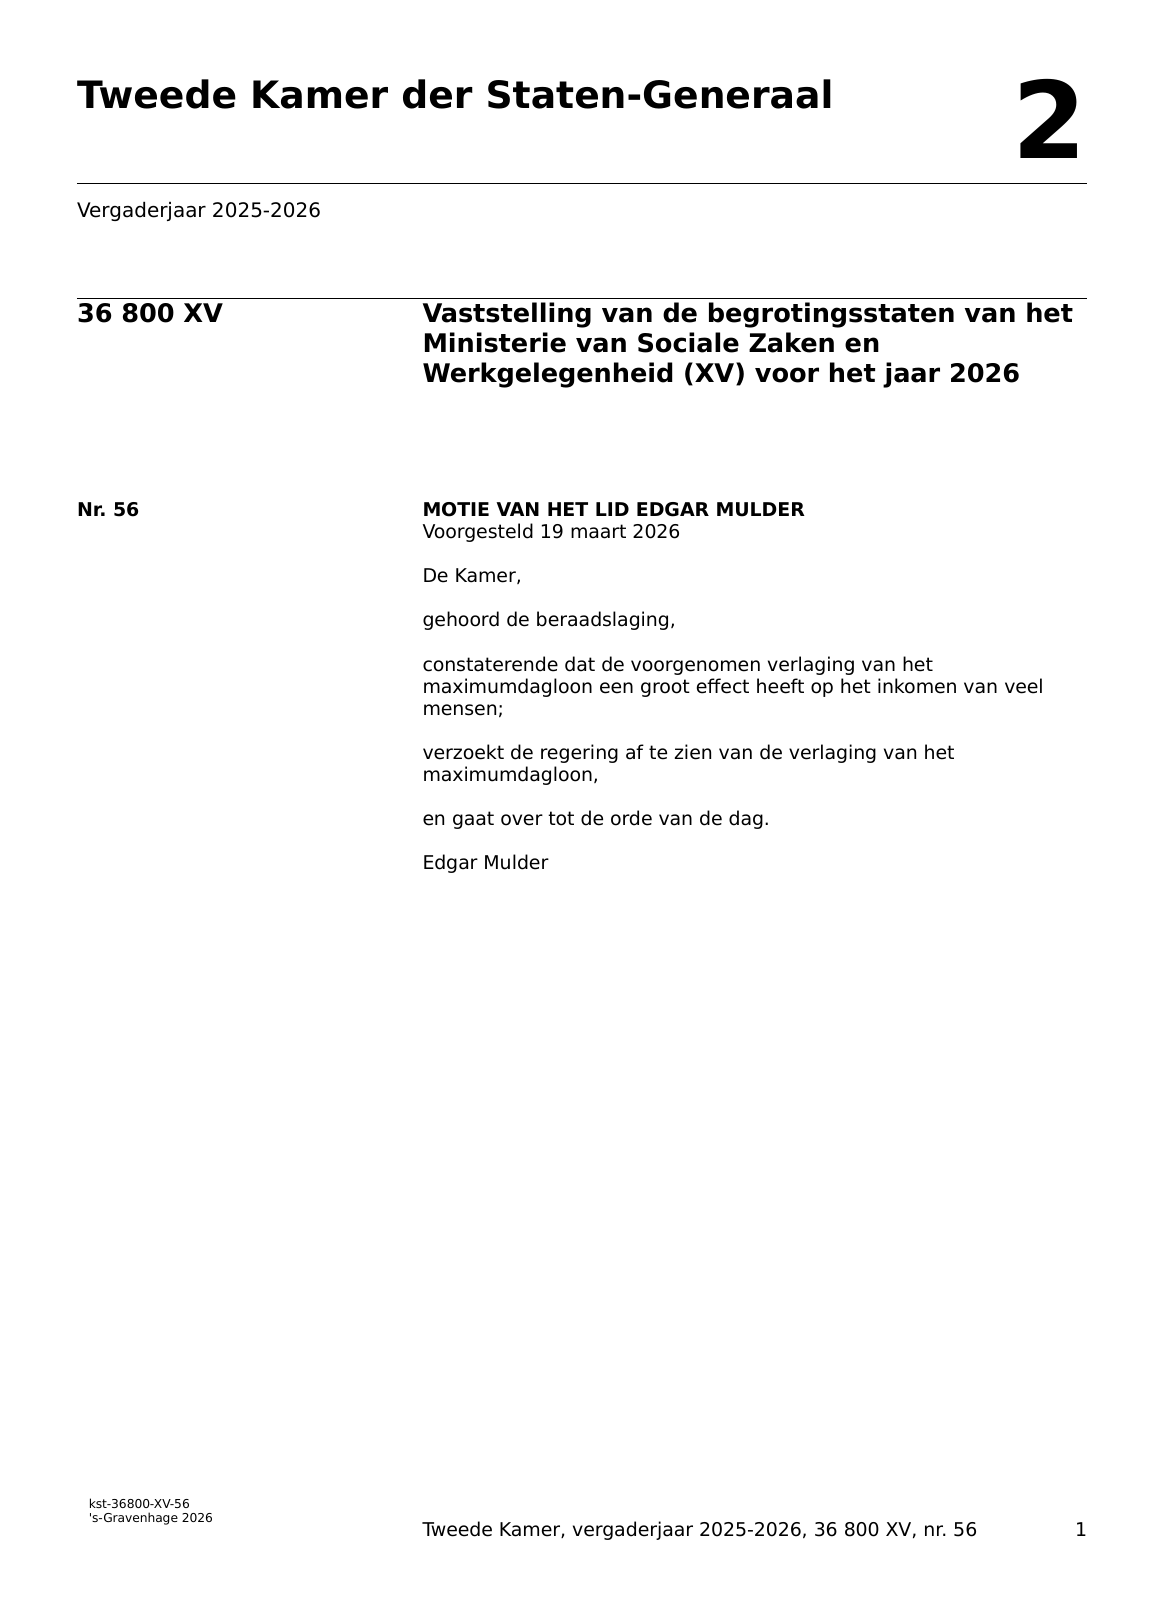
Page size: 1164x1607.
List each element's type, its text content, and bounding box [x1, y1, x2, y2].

text De Kamer, [422, 565, 1087, 587]
text constaterende dat de voorgenomen verlaging van het maximumdagloon een groot effect heeft op het inkomen van veel mensen; [422, 653, 1087, 719]
table_cell Vergaderjaar 2025-2026 [77, 184, 1087, 298]
text Edgar Mulder [422, 852, 1087, 874]
text verzoekt de regering af te zien van de verlaging van het maximumdagloon, [422, 742, 1087, 786]
text en gaat over tot de orde van de dag. [422, 808, 1087, 830]
text gehoord de beraadslaging, [422, 609, 1087, 631]
text Voorgesteld 19 maart 2026 [422, 521, 1087, 543]
subtitle 36 800 XV Vaststelling van de begrotingsstaten van het Ministerie van Sociale Zaken en Werkgelegenheid (XV) voor het jaar 2026 [77, 299, 1087, 388]
subtitle Nr. 56 MOTIE VAN HET LID EDGAR MULDER [77, 499, 1087, 521]
table_header Tweede Kamer der Staten-Generaal [77, 59, 886, 183]
table_header 2 [886, 59, 1087, 183]
text kst-36800-XV-56 [88, 1497, 323, 1511]
text 's-Gravenhage 2026 [88, 1511, 323, 1525]
